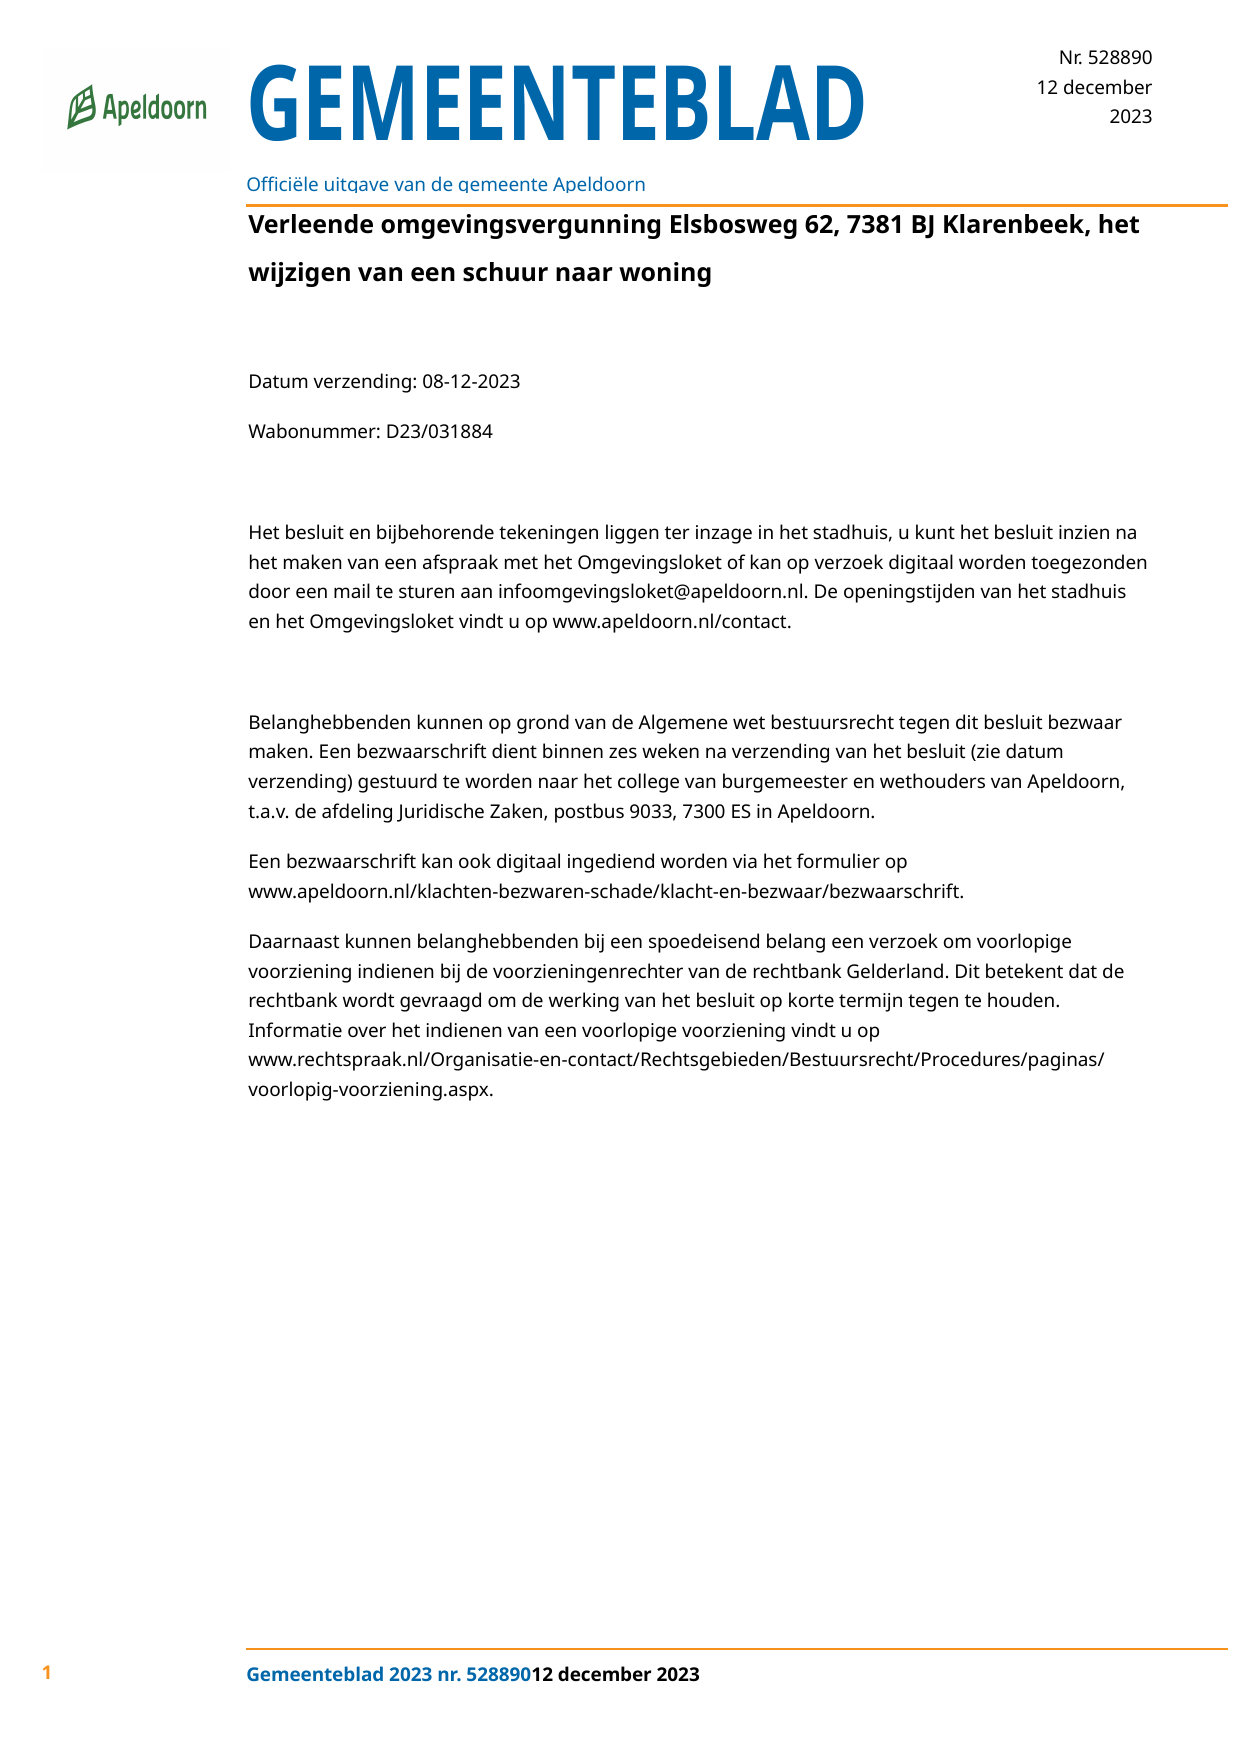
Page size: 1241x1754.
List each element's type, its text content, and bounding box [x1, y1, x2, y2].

text Verleende omgevingsvergunning Elsbosweg 62, 7381 BJ Klarenbeek, het wijzigen van een schuur naar woning [248, 207, 1152, 288]
text Daarnaast kunnen belanghebbenden bij een spoedeisend belang een verzoek om voorlopige voorziening indienen bij de voorzieningenrechter van de rechtbank Gelderland. Dit betekent dat de rechtbank wordt gevraagd om de werking van het besluit op korte termijn tegen te houden. Informatie over het indienen van een voorlopige voorziening vindt u op www.rechtspraak.nl/Organisatie-en-contact/Rechtsgebieden/Bestuursrecht/Procedures/paginas/voorlopig-voorziening.aspx. [248, 928, 1152, 1102]
text Belanghebbenden kunnen op grond van de Algemene wet bestuursrecht tegen dit besluit bezwaar maken. Een bezwaarschrift dient binnen zes weken na verzending van het besluit (zie datum verzending) gestuurd te worden naar het college van burgemeester en wethouders van Apeldoorn, t.a.v. de afdeling Juridische Zaken, postbus 9033, 7300 ES in Apeldoorn. [248, 709, 1152, 824]
text Het besluit en bijbehorende tekeningen liggen ter inzage in het stadhuis, u kunt het besluit inzien na het maken van een afspraak met het Omgevingsloket of kan op verzoek digitaal worden toegezonden door een mail te sturen aan infoomgevingsloket@apeldoorn.nl. De openingstijden van het stadhuis en het Omgevingsloket vindt u op www.apeldoorn.nl/contact. [248, 519, 1152, 634]
picture [41, 47, 231, 172]
text Een bezwaarschrift kan ook digitaal ingediend worden via het formulier op www.apeldoorn.nl/klachten-bezwaren-schade/klacht-en-bezwaar/bezwaarschrift. [248, 848, 1152, 904]
text Datum verzending: 08-12-2023 [248, 368, 1152, 394]
text Wabonummer: D23/031884 [248, 419, 1152, 444]
